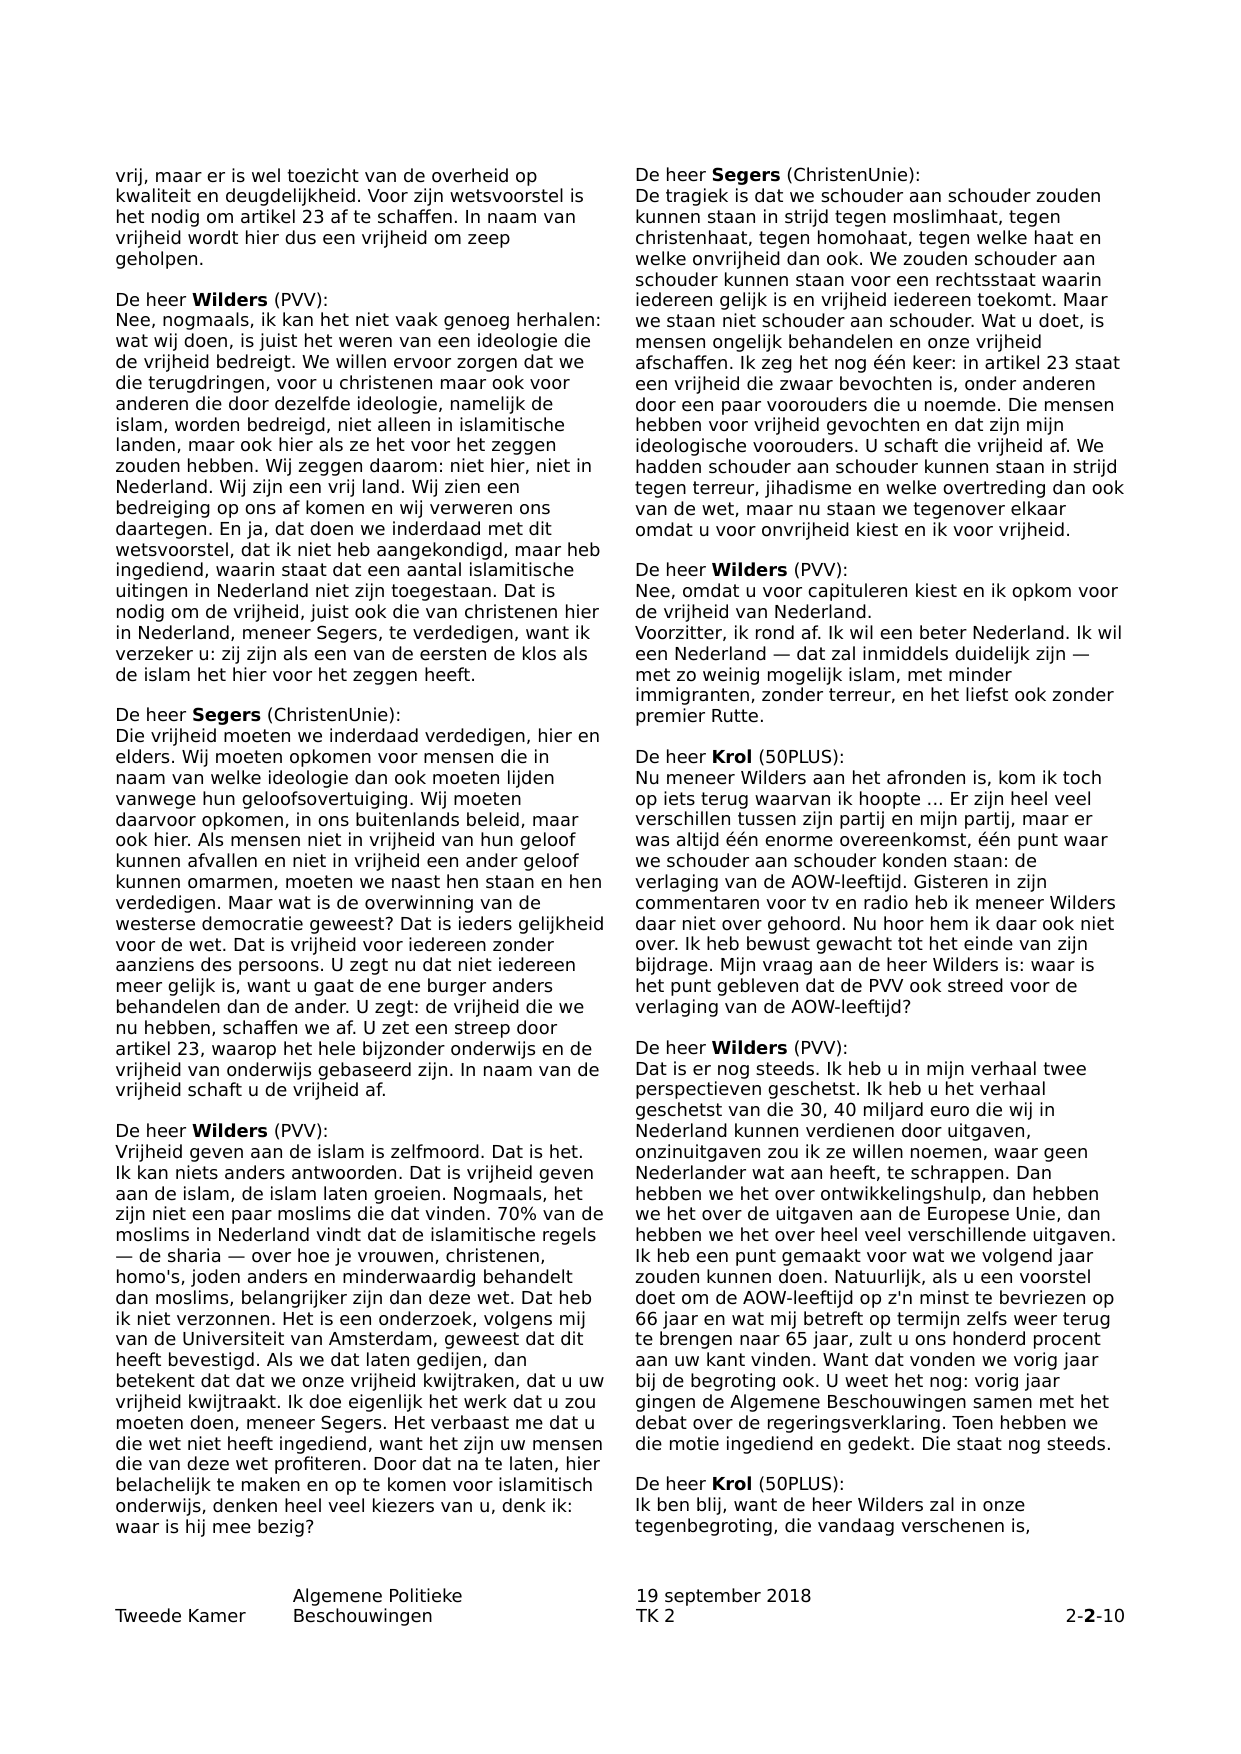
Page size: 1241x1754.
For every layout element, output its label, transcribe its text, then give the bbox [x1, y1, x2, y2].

text De heer Krol (50PLUS): [635, 1474, 1125, 1495]
text De heer Wilders (PVV): [115, 289, 605, 310]
text De heer Krol (50PLUS): [635, 747, 1125, 767]
text Dat is er nog steeds. Ik heb u in mijn verhaal twee perspectieven geschetst. Ik heb u het verhaal geschetst van die 30, 40 miljard euro die wij in Nederland kunnen verdienen door uitgaven, onzinuitgaven zou ik ze willen noemen, waar geen Nederlander wat aan heeft, te schrappen. Dan hebben we het over ontwikkelingshulp, dan hebben we het over de uitgaven aan de Europese Unie, dan hebben we het over heel veel verschillende uitgaven. Ik heb een punt gemaakt voor wat we volgend jaar zouden kunnen doen. Natuurlijk, als u een voorstel doet om de AOW-leeftijd op z'n minst te bevriezen op 66 jaar en wat mij betreft op termijn zelfs weer terug te brengen naar 65 jaar, zult u ons honderd procent aan uw kant vinden. Want dat vonden we vorig jaar bij de begroting ook. U weet het nog: vorig jaar gingen de Algemene Beschouwingen samen met het debat over de regeringsverklaring. Toen hebben we die motie ingediend en gedekt. Die staat nog steeds. [635, 1058, 1125, 1454]
text Ik ben blij, want de heer Wilders zal in onze tegenbegroting, die vandaag verschenen is, [635, 1495, 1125, 1536]
text De heer Segers (ChristenUnie): [115, 705, 605, 726]
text De heer Wilders (PVV): [635, 560, 1125, 581]
text Nee, omdat u voor capituleren kiest en ik opkom voor de vrijheid van Nederland. [635, 581, 1125, 623]
text Vrijheid geven aan de islam is zelfmoord. Dat is het. Ik kan niets anders antwoorden. Dat is vrijheid geven aan de islam, de islam laten groeien. Nogmaals, het zijn niet een paar moslims die dat vinden. 70% van de moslims in Nederland vindt dat de islamitische regels — de sharia — over hoe je vrouwen, christenen, homo's, joden anders en minderwaardig behandelt dan moslims, belangrijker zijn dan deze wet. Dat heb ik niet verzonnen. Het is een onderzoek, volgens mij van de Universiteit van Amsterdam, geweest dat dit heeft bevestigd. Als we dat laten gedijen, dan betekent dat dat we onze vrijheid kwijtraken, dat u uw vrijheid kwijtraakt. Ik doe eigenlijk het werk dat u zou moeten doen, meneer Segers. Het verbaast me dat u die wet niet heeft ingediend, want het zijn uw mensen die van deze wet profiteren. Door dat na te laten, hier belachelijk te maken en op te komen voor islamitisch onderwijs, denken heel veel kiezers van u, denk ik: waar is hij mee bezig? [115, 1142, 605, 1537]
text Voorzitter, ik rond af. Ik wil een beter Nederland. Ik wil een Nederland — dat zal inmiddels duidelijk zijn — met zo weinig mogelijk islam, met minder immigranten, zonder terreur, en het liefst ook zonder premier Rutte. [635, 623, 1125, 727]
text De heer Segers (ChristenUnie): [635, 165, 1125, 186]
text De heer Wilders (PVV): [635, 1037, 1125, 1058]
text De tragiek is dat we schouder aan schouder zouden kunnen staan in strijd tegen moslimhaat, tegen christenhaat, tegen homohaat, tegen welke haat en welke onvrijheid dan ook. We zouden schouder aan schouder kunnen staan voor een rechtsstaat waarin iedereen gelijk is en vrijheid iedereen toekomt. Maar we staan niet schouder aan schouder. Wat u doet, is mensen ongelijk behandelen en onze vrijheid afschaffen. Ik zeg het nog één keer: in artikel 23 staat een vrijheid die zwaar bevochten is, onder anderen door een paar voorouders die u noemde. Die mensen hebben voor vrijheid gevochten en dat zijn mijn ideologische voorouders. U schaft die vrijheid af. We hadden schouder aan schouder kunnen staan in strijd tegen terreur, jihadisme en welke overtreding dan ook van de wet, maar nu staan we tegenover elkaar omdat u voor onvrijheid kiest en ik voor vrijheid. [635, 186, 1125, 540]
text Nee, nogmaals, ik kan het niet vaak genoeg herhalen: wat wij doen, is juist het weren van een ideologie die de vrijheid bedreigt. We willen ervoor zorgen dat we die terugdringen, voor u christenen maar ook voor anderen die door dezelfde ideologie, namelijk de islam, worden bedreigd, niet alleen in islamitische landen, maar ook hier als ze het voor het zeggen zouden hebben. Wij zeggen daarom: niet hier, niet in Nederland. Wij zijn een vrij land. Wij zien een bedreiging op ons af komen en wij verweren ons daartegen. En ja, dat doen we inderdaad met dit wetsvoorstel, dat ik niet heb aangekondigd, maar heb ingediend, waarin staat dat een aantal islamitische uitingen in Nederland niet zijn toegestaan. Dat is nodig om de vrijheid, juist ook die van christenen hier in Nederland, meneer Segers, te verdedigen, want ik verzeker u: zij zijn als een van de eersten de klos als de islam het hier voor het zeggen heeft. [115, 310, 605, 685]
text Nu meneer Wilders aan het afronden is, kom ik toch op iets terug waarvan ik hoopte ... Er zijn heel veel verschillen tussen zijn partij en mijn partij, maar er was altijd één enorme overeenkomst, één punt waar we schouder aan schouder konden staan: de verlaging van de AOW-leeftijd. Gisteren in zijn commentaren voor tv en radio heb ik meneer Wilders daar niet over gehoord. Nu hoor hem ik daar ook niet over. Ik heb bewust gewacht tot het einde van zijn bijdrage. Mijn vraag aan de heer Wilders is: waar is het punt gebleven dat de PVV ook streed voor de verlaging van de AOW-leeftijd? [635, 767, 1125, 1017]
text Die vrijheid moeten we inderdaad verdedigen, hier en elders. Wij moeten opkomen voor mensen die in naam van welke ideologie dan ook moeten lijden vanwege hun geloofsovertuiging. Wij moeten daarvoor opkomen, in ons buitenlands beleid, maar ook hier. Als mensen niet in vrijheid van hun geloof kunnen afvallen en niet in vrijheid een ander geloof kunnen omarmen, moeten we naast hen staan en hen verdedigen. Maar wat is de overwinning van de westerse democratie geweest? Dat is ieders gelijkheid voor de wet. Dat is vrijheid voor iedereen zonder aanziens des persoons. U zegt nu dat niet iedereen meer gelijk is, want u gaat de ene burger anders behandelen dan de ander. U zegt: de vrijheid die we nu hebben, schaffen we af. U zet een streep door artikel 23, waarop het hele bijzonder onderwijs en de vrijheid van onderwijs gebaseerd zijn. In naam van de vrijheid schaft u de vrijheid af. [115, 726, 605, 1101]
text De heer Wilders (PVV): [115, 1121, 605, 1142]
text vrij, maar er is wel toezicht van de overheid op kwaliteit en deugdelijkheid. Voor zijn wetsvoorstel is het nodig om artikel 23 af te schaffen. In naam van vrijheid wordt hier dus een vrijheid om zeep geholpen. [115, 165, 605, 269]
